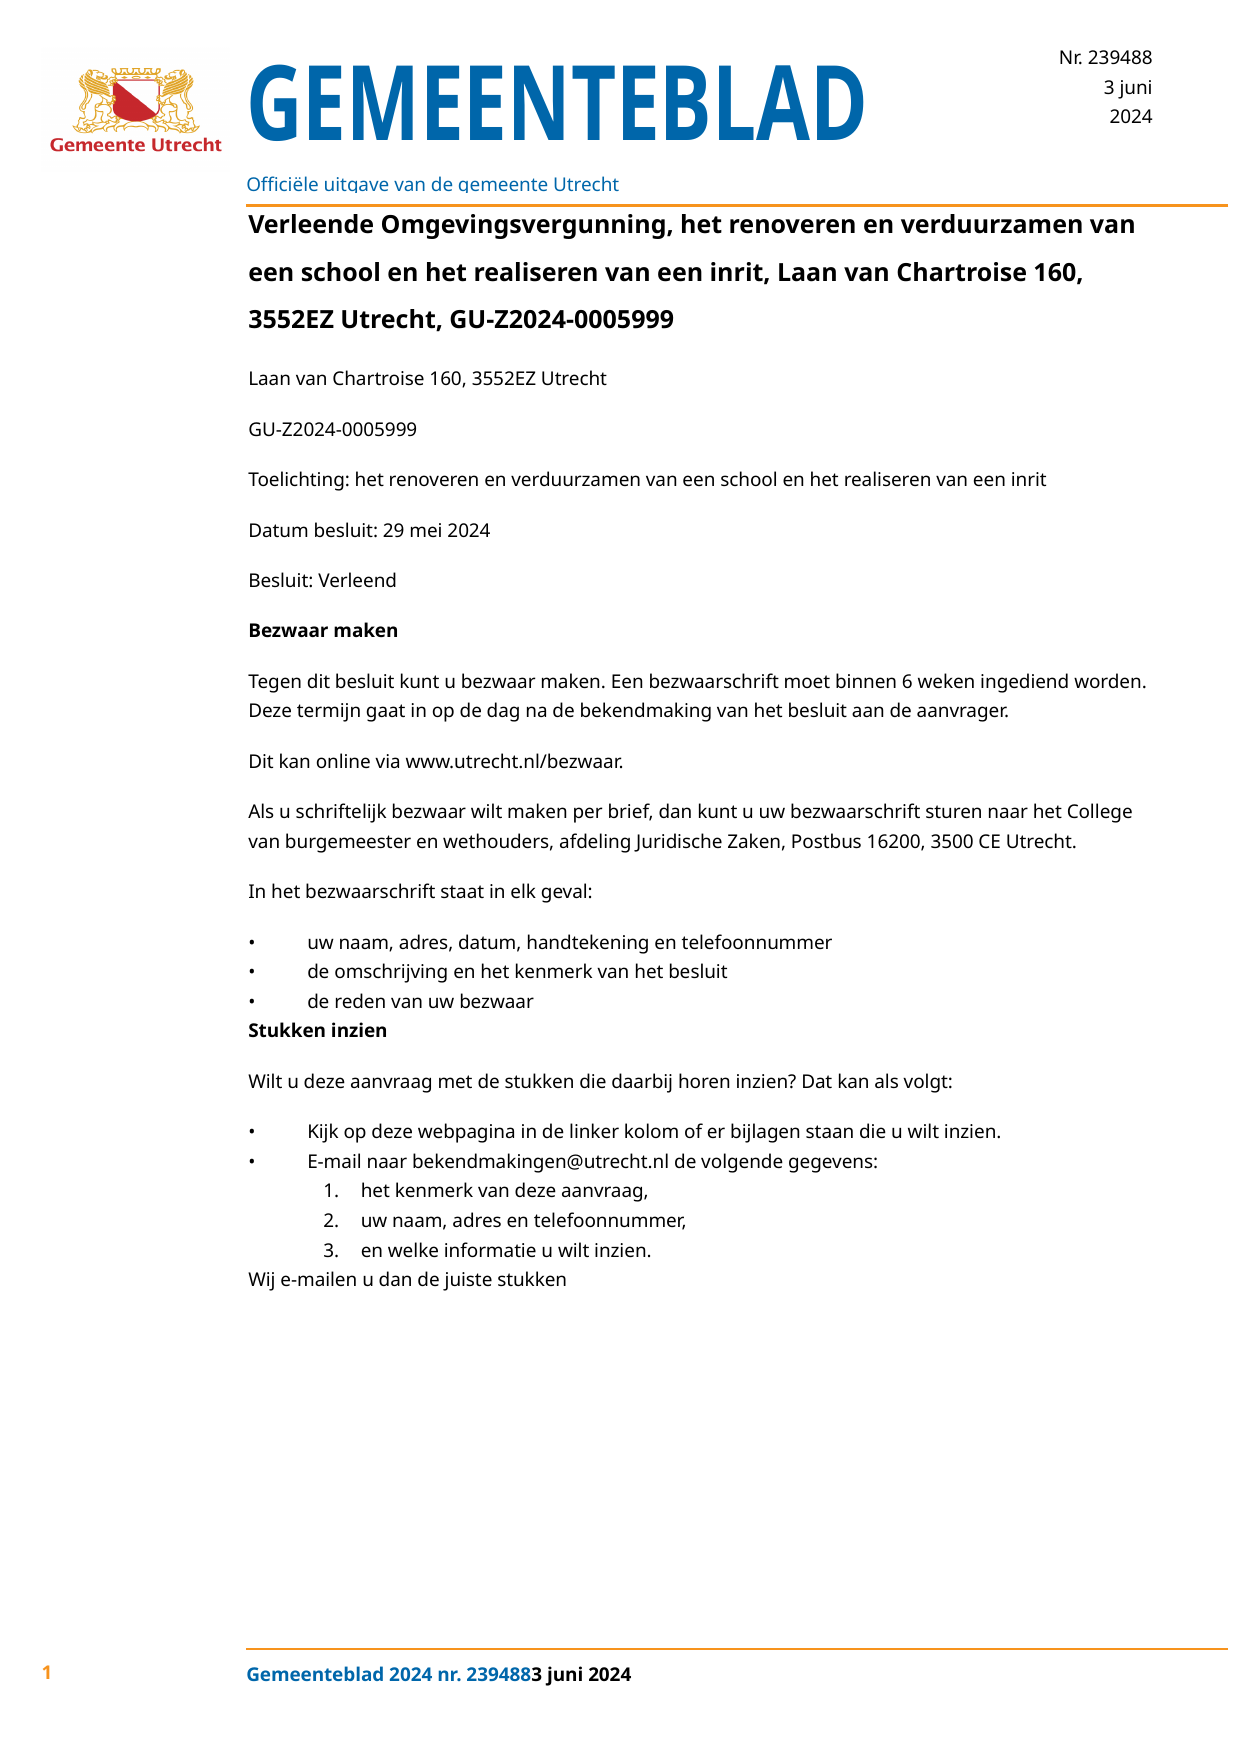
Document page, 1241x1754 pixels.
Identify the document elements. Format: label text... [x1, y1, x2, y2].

list en welke informatie u wilt inzien. [323, 1237, 1152, 1262]
text Bezwaar maken [248, 618, 1152, 643]
text Laan van Chartroise 160, 3552EZ Utrecht [248, 366, 1152, 391]
text Datum besluit: 29 mei 2024 [248, 517, 1152, 542]
list de omschrijving en het kenmerk van het besluit [248, 958, 1152, 984]
list de reden van uw bezwaar [248, 988, 1152, 1014]
list uw naam, adres en telefoonnummer, [323, 1207, 1152, 1233]
text Stukken inzien [248, 1018, 1152, 1043]
picture [41, 47, 231, 172]
list Kijk op deze webpagina in de linker kolom of er bijlagen staan die u wilt inzien. [248, 1118, 1152, 1144]
text Wij e-mailen u dan de juiste stukken [248, 1266, 1152, 1292]
text Tegen dit besluit kunt u bezwaar maken. Een bezwaarschrift moet binnen 6 weken ingediend worden. Deze termijn gaat in op de dag na de bekendmaking van het besluit aan de aanvrager. [248, 668, 1152, 723]
list het kenmerk van deze aanvraag, [323, 1178, 1152, 1203]
text Verleende Omgevingsvergunning, het renoveren en verduurzamen van een school en het realiseren van een inrit, Laan van Chartroise 160, 3552EZ Utrecht, GU-Z2024-0005999 [248, 207, 1152, 336]
text In het bezwaarschrift staat in elk geval: [248, 878, 1152, 904]
text Als u schriftelijk bezwaar wilt maken per brief, dan kunt u uw bezwaarschrift sturen naar het College van burgemeester en wethouders, afdeling Juridische Zaken, Postbus 16200, 3500 CE Utrecht. [248, 798, 1152, 854]
text Besluit: Verleend [248, 567, 1152, 593]
text Toelichting: het renoveren en verduurzamen van een school en het realiseren van een inrit [248, 466, 1152, 492]
list uw naam, adres, datum, handtekening en telefoonnummer [248, 929, 1152, 954]
list E-mail naar bekendmakingen@utrecht.nl de volgende gegevens: [248, 1148, 1152, 1174]
text Dit kan online via www.utrecht.nl/bezwaar. [248, 748, 1152, 774]
text GU-Z2024-0005999 [248, 416, 1152, 442]
text Wilt u deze aanvraag met de stukken die daarbij horen inzien? Dat kan als volgt: [248, 1068, 1152, 1094]
